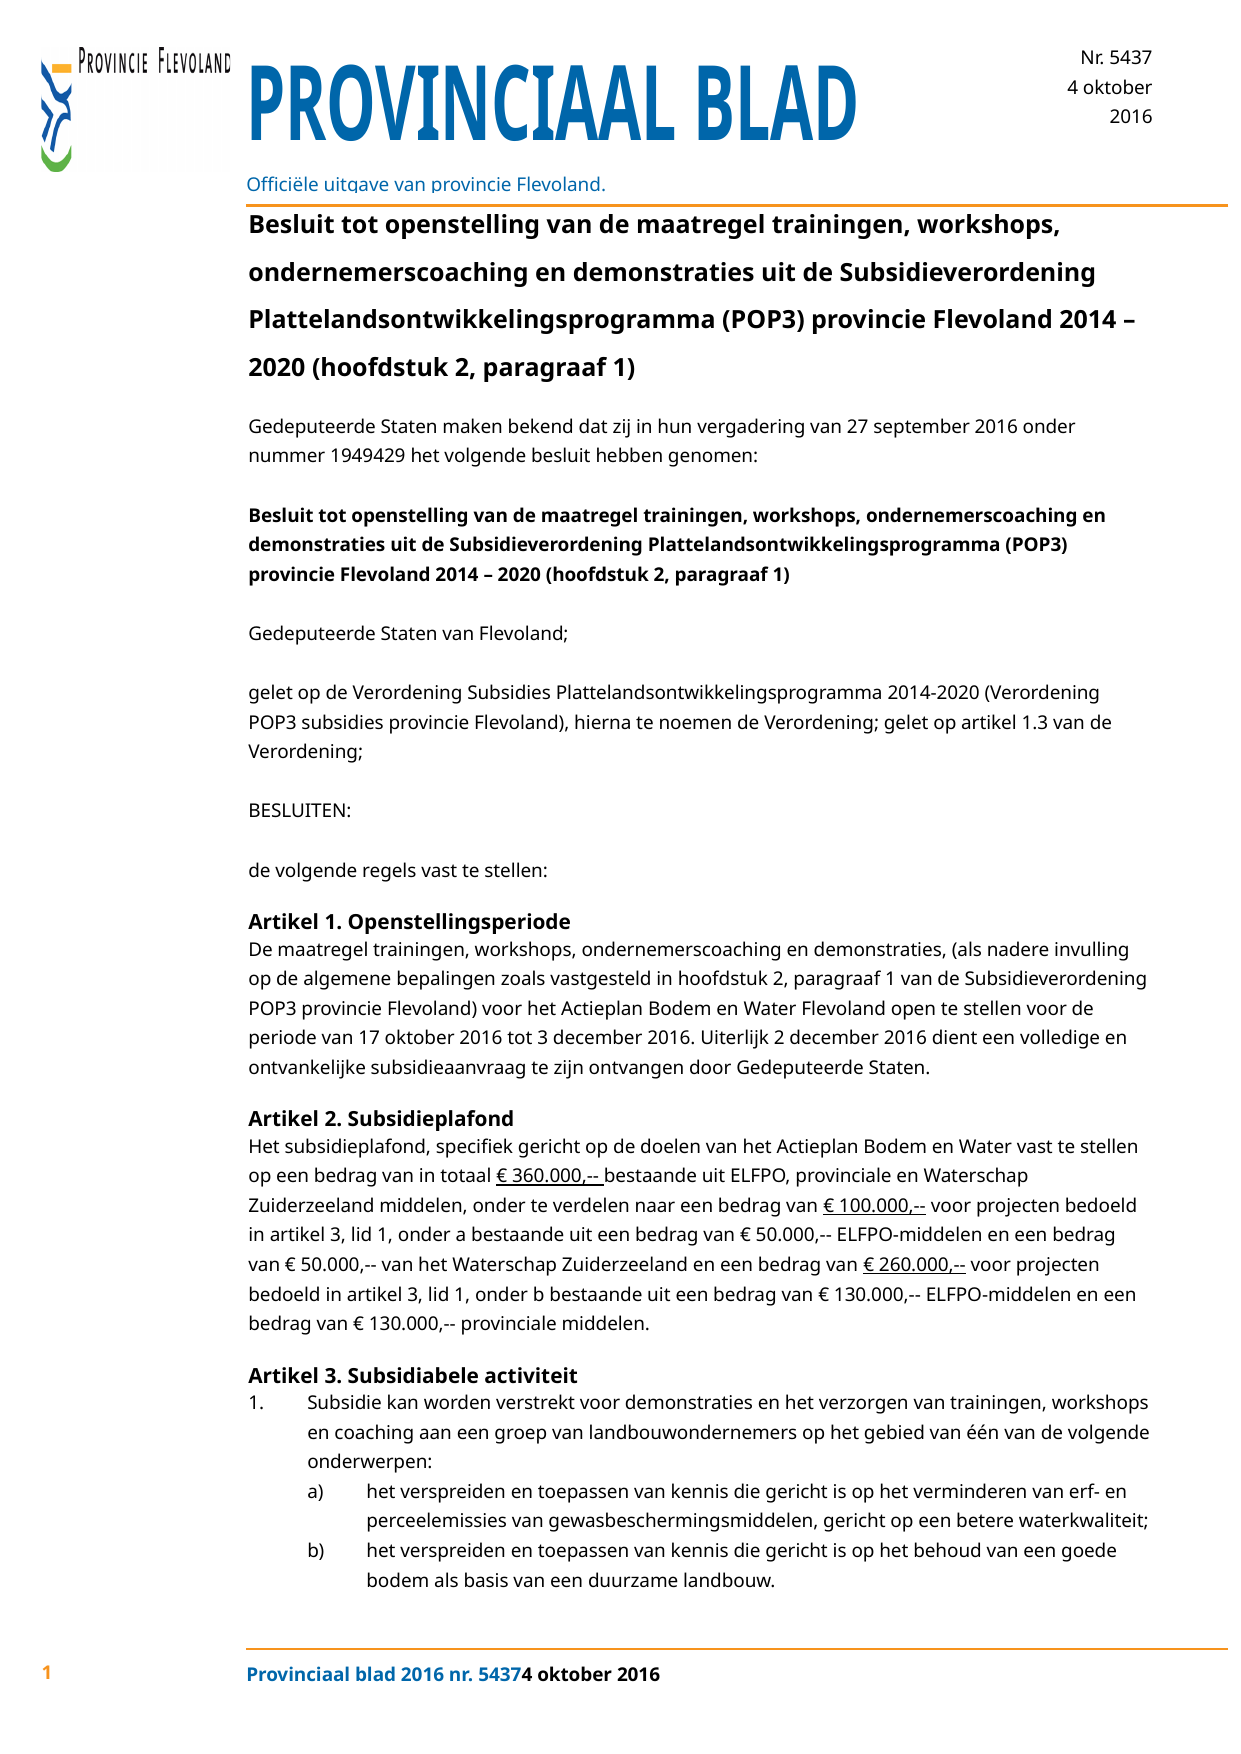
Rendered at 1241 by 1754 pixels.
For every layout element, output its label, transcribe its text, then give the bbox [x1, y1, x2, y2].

text Besluit tot openstelling van de maatregel trainingen, workshops, ondernemerscoaching en demonstraties uit de Subsidieverordening Plattelandsontwikkelingsprogramma (POP3) provincie Flevoland 2014 – 2020 (hoofdstuk 2, paragraaf 1) [248, 207, 1152, 384]
text Het subsidieplafond, specifiek gericht op de doelen van het Actieplan Bodem en Water vast te stellen op een bedrag van in totaal € 360.000,-- bestaande uit ELFPO, provinciale en Waterschap Zuiderzeeland middelen, onder te verdelen naar een bedrag van € 100.000,-- voor projecten bedoeld in artikel 3, lid 1, onder a bestaande uit een bedrag van € 50.000,-- ELFPO-middelen en een bedrag van € 50.000,-- van het Waterschap Zuiderzeeland en een bedrag van € 260.000,-- voor projecten bedoeld in artikel 3, lid 1, onder b bestaande uit een bedrag van € 130.000,-- ELFPO-middelen en een bedrag van € 130.000,-- provinciale middelen. [248, 1133, 1152, 1336]
text Besluit tot openstelling van de maatregel trainingen, workshops, ondernemerscoaching en demonstraties uit de Subsidieverordening Plattelandsontwikkelingsprogramma (POP3) provincie Flevoland 2014 – 2020 (hoofdstuk 2, paragraaf 1) [248, 502, 1152, 587]
text gelet op de Verordening Subsidies Plattelandsontwikkelingsprogramma 2014-2020 (Verordening POP3 subsidies provincie Flevoland), hierna te noemen de Verordening; gelet op artikel 1.3 van de Verordening; [248, 679, 1152, 764]
text De maatregel trainingen, workshops, ondernemerscoaching en demonstraties, (als nadere invulling op de algemene bepalingen zoals vastgesteld in hoofdstuk 2, paragraaf 1 van de Subsidieverordening POP3 provincie Flevoland) voor het Actieplan Bodem en Water Flevoland open te stellen voor de periode van 17 oktober 2016 tot 3 december 2016. Uiterlijk 2 december 2016 dient een volledige en ontvankelijke subsidieaanvraag te zijn ontvangen door Gedeputeerde Staten. [248, 936, 1152, 1080]
text Artikel 2. Subsidieplafond [248, 1104, 1152, 1133]
list Subsidie kan worden verstrekt voor demonstraties en het verzorgen van trainingen, workshops en coaching aan een groep van landbouwondernemers op het gebied van één van de volgende onderwerpen: [248, 1389, 1152, 1474]
text Artikel 1. Openstellingsperiode [248, 907, 1152, 936]
text Artikel 3. Subsidiabele activiteit [248, 1361, 1152, 1389]
text Gedeputeerde Staten maken bekend dat zij in hun vergadering van 27 september 2016 onder nummer 1949429 het volgende besluit hebben genomen: [248, 413, 1152, 468]
list het verspreiden en toepassen van kennis die gericht is op het behoud van een goede bodem als basis van een duurzame landbouw. [307, 1537, 1152, 1592]
text Gedeputeerde Staten van Flevoland; [248, 620, 1152, 646]
list het verspreiden en toepassen van kennis die gericht is op het verminderen van erf- en perceelemissies van gewasbeschermingsmiddelen, gericht op een betere waterkwaliteit; [307, 1478, 1152, 1533]
picture [41, 47, 231, 172]
text BESLUITEN: [248, 798, 1152, 823]
text de volgende regels vast te stellen: [248, 857, 1152, 883]
